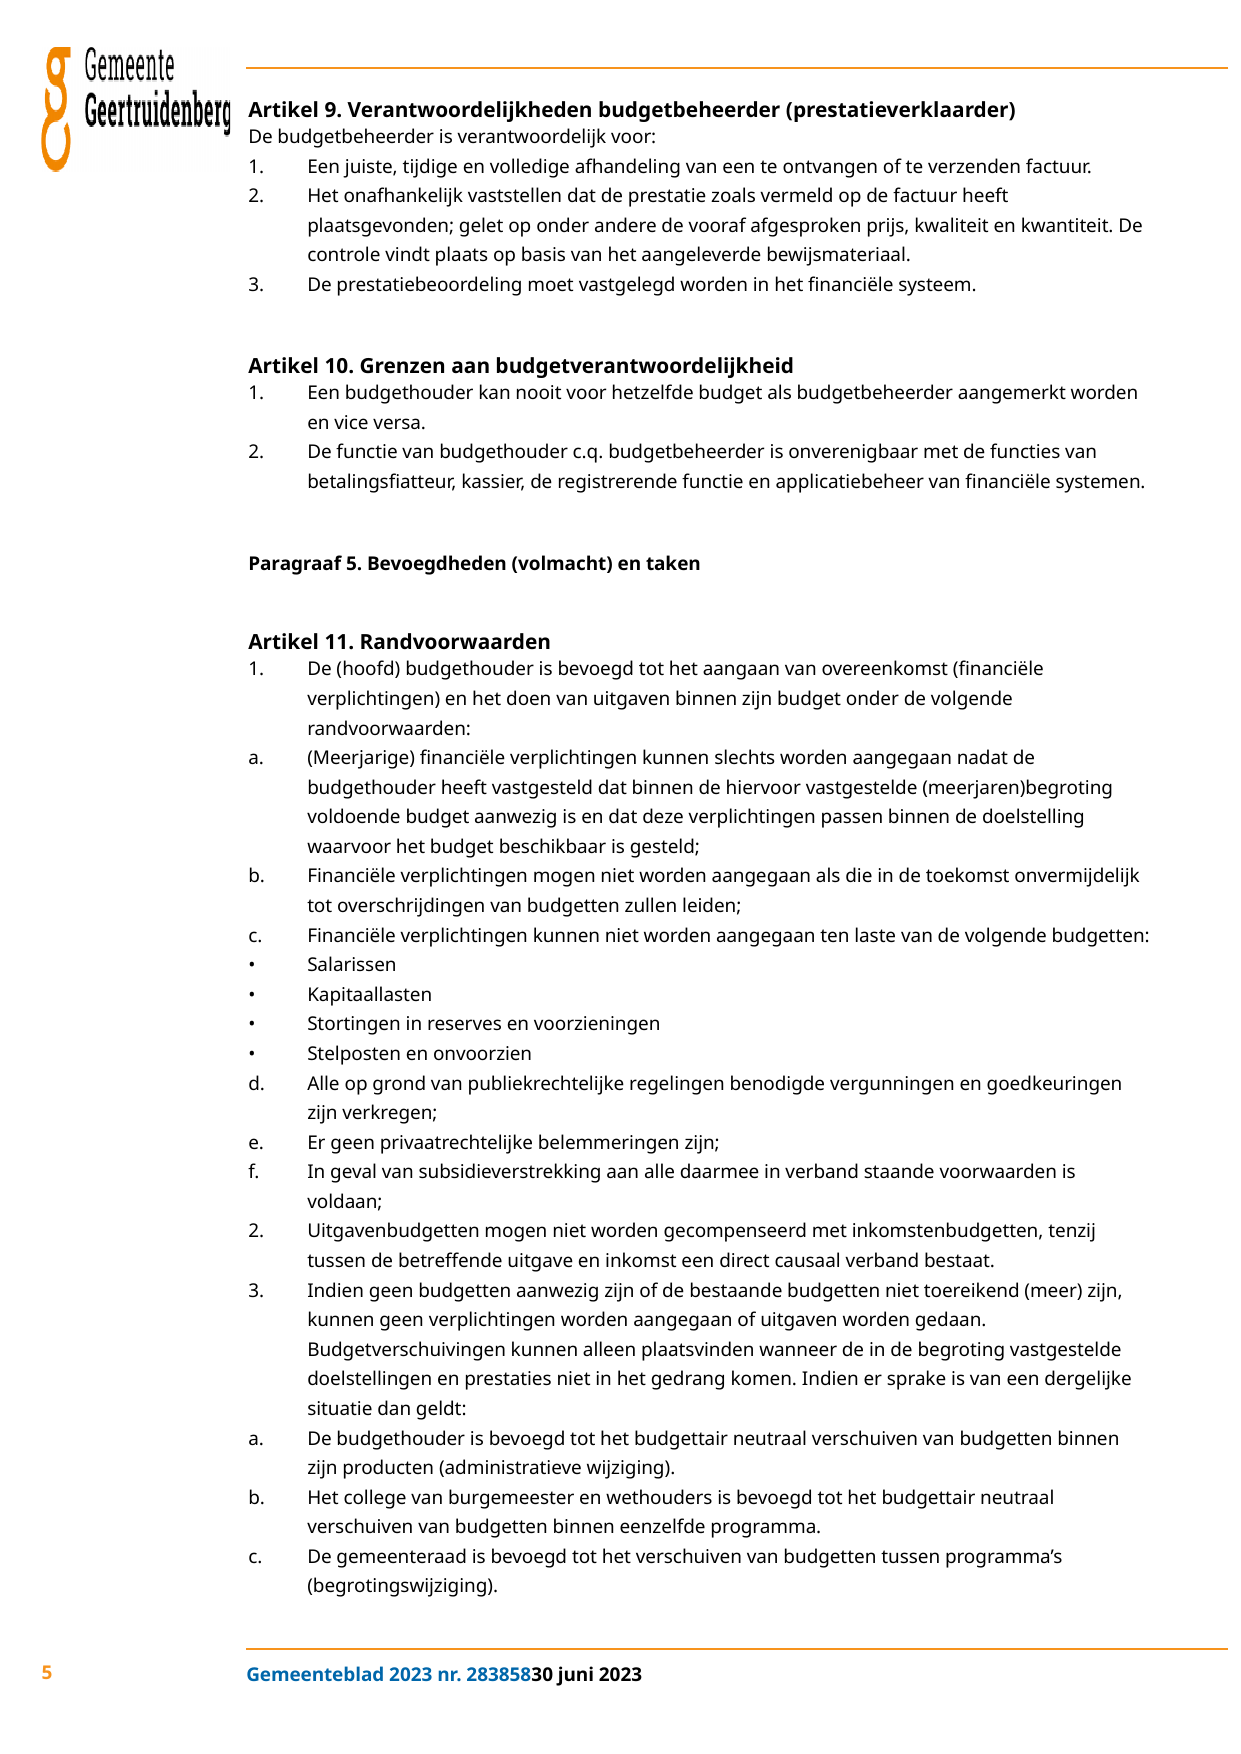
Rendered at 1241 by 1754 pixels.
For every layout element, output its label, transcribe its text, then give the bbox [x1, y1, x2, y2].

list In geval van subsidieverstrekking aan alle daarmee in verband staande voorwaarden is voldaan; [248, 1158, 1152, 1214]
list Er geen privaatrechtelijke belemmeringen zijn; [248, 1129, 1152, 1155]
list Uitgavenbudgetten mogen niet worden gecompenseerd met inkomstenbudgetten, tenzij tussen de betreffende uitgave en inkomst een direct causaal verband bestaat. [248, 1218, 1152, 1273]
list Het onafhankelijk vaststellen dat de prestatie zoals vermeld op de factuur heeft plaatsgevonden; gelet op onder andere de vooraf afgesproken prijs, kwaliteit en kwantiteit. De controle vindt plaats op basis van het aangeleverde bewijsmateriaal. [248, 182, 1152, 267]
list Het college van burgemeester en wethouders is bevoegd tot het budgettair neutraal verschuiven van budgetten binnen eenzelfde programma. [248, 1484, 1152, 1539]
list De functie van budgethouder c.q. budgetbeheerder is onverenigbaar met de functies van betalingsfiatteur, kassier, de registrerende functie en applicatiebeheer van financiële systemen. [248, 439, 1152, 494]
list De prestatiebeoordeling moet vastgelegd worden in het financiële systeem. [248, 271, 1152, 297]
list De budgethouder is bevoegd tot het budgettair neutraal verschuiven van budgetten binnen zijn producten (administratieve wijziging). [248, 1425, 1152, 1480]
text De budgetbeheerder is verantwoordelijk voor: [248, 123, 1152, 149]
picture [41, 47, 231, 172]
text Paragraaf 5. Bevoegdheden (volmacht) en taken [248, 548, 1152, 577]
text Artikel 11. Randvoorwaarden [248, 627, 1152, 656]
text Artikel 9. Verantwoordelijkheden budgetbeheerder (prestatieverklaarder) [248, 95, 1152, 123]
list Financiële verplichtingen kunnen niet worden aangegaan ten laste van de volgende budgetten: [248, 922, 1152, 948]
text Artikel 10. Grenzen aan budgetverantwoordelijkheid [248, 351, 1152, 379]
list Financiële verplichtingen mogen niet worden aangegaan als die in de toekomst onvermijdelijk tot overschrijdingen van budgetten zullen leiden; [248, 863, 1152, 918]
list De gemeenteraad is bevoegd tot het verschuiven van budgetten tussen programma’s (begrotingswijziging). [248, 1543, 1152, 1598]
list Een budgethouder kan nooit voor hetzelfde budget als budgetbeheerder aangemerkt worden en vice versa. [248, 379, 1152, 435]
list Kapitaallasten [248, 981, 1152, 1007]
list Stortingen in reserves en voorzieningen [248, 1011, 1152, 1036]
list Een juiste, tijdige en volledige afhandeling van een te ontvangen of te verzenden factuur. [248, 153, 1152, 178]
list Salarissen [248, 951, 1152, 977]
list Indien geen budgetten aanwezig zijn of de bestaande budgetten niet toereikend (meer) zijn, kunnen geen verplichtingen worden aangegaan of uitgaven worden gedaan. Budgetverschuivingen kunnen alleen plaatsvinden wanneer de in de begroting vastgestelde doelstellingen en prestaties niet in het gedrang komen. Indien er sprake is van een dergelijke situatie dan geldt: [248, 1277, 1152, 1421]
list Alle op grond van publiekrechtelijke regelingen benodigde vergunningen en goedkeuringen zijn verkregen; [248, 1070, 1152, 1125]
list (Meerjarige) financiële verplichtingen kunnen slechts worden aangegaan nadat de budgethouder heeft vastgesteld dat binnen de hiervoor vastgestelde (meerjaren)begroting voldoende budget aanwezig is en dat deze verplichtingen passen binnen de doelstelling waarvoor het budget beschikbaar is gesteld; [248, 744, 1152, 859]
list De (hoofd) budgethouder is bevoegd tot het aangaan van overeenkomst (financiële verplichtingen) en het doen van uitgaven binnen zijn budget onder de volgende randvoorwaarden: [248, 656, 1152, 741]
list Stelposten en onvoorzien [248, 1040, 1152, 1066]
